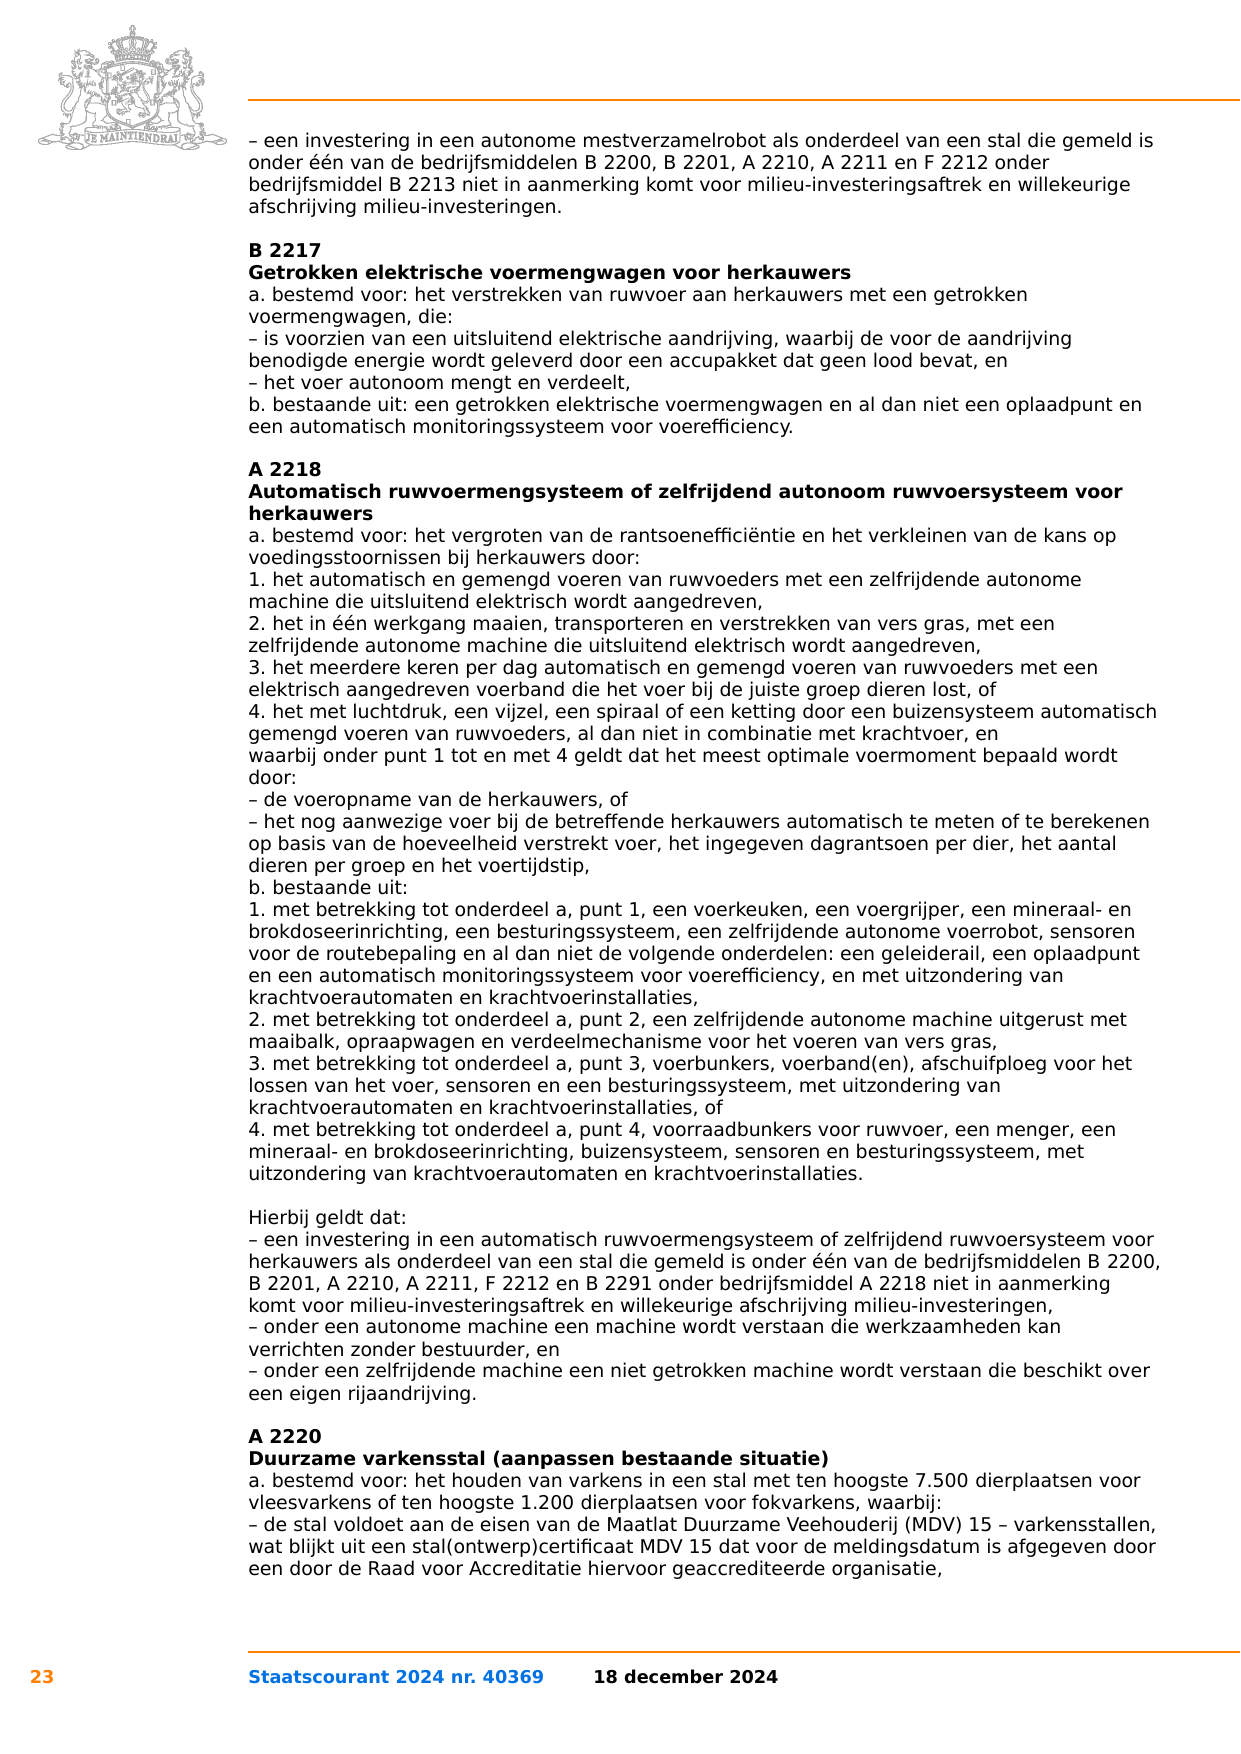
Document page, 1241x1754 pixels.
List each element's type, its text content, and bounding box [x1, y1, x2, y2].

text – de voeropname van de herkauwers, of [248, 789, 1163, 811]
text 1. met betrekking tot onderdeel a, punt 1, een voerkeuken, een voergrijper, een mineraal- en brokdoseerinrichting, een besturingssysteem, een zelfrijdende autonome voerrobot, sensoren voor de routebepaling en al dan niet de volgende onderdelen: een geleiderail, een oplaadpunt en een automatisch monitoringssysteem voor voerefficiency, en met uitzondering van krachtvoerautomaten en krachtvoerinstallaties, [248, 899, 1163, 1009]
text Getrokken elektrische voermengwagen voor herkauwers [248, 262, 1163, 284]
text – is voorzien van een uitsluitend elektrische aandrijving, waarbij de voor de aandrijving benodigde energie wordt geleverd door een accupakket dat geen lood bevat, en [248, 328, 1163, 372]
text a. bestemd voor: het vergroten van de rantsoenefficiëntie en het verkleinen van de kans op voedingsstoornissen bij herkauwers door: [248, 525, 1163, 569]
text b. bestaande uit: een getrokken elektrische voermengwagen en al dan niet een oplaadpunt en een automatisch monitoringssysteem voor voerefficiency. [248, 393, 1163, 437]
text 2. met betrekking tot onderdeel a, punt 2, een zelfrijdende autonome machine uitgerust met maaibalk, opraapwagen en verdeelmechanisme voor het voeren van vers gras, [248, 1009, 1163, 1053]
text waarbij onder punt 1 tot en met 4 geldt dat het meest optimale voermoment bepaald wordt door: [248, 745, 1163, 789]
text – het voer autonoom mengt en verdeelt, [248, 372, 1163, 393]
text – onder een autonome machine een machine wordt verstaan die werkzaamheden kan verrichten zonder bestuurder, en [248, 1316, 1163, 1360]
text Hierbij geldt dat: [248, 1207, 1163, 1228]
text A 2218 [248, 459, 1163, 481]
text 4. het met luchtdruk, een vijzel, een spiraal of een ketting door een buizensysteem automatisch gemengd voeren van ruwvoeders, al dan niet in combinatie met krachtvoer, en [248, 701, 1163, 745]
text b. bestaande uit: [248, 877, 1163, 899]
text 4. met betrekking tot onderdeel a, punt 4, voorraadbunkers voor ruwvoer, een menger, een mineraal- en brokdoseerinrichting, buizensysteem, sensoren en besturingssysteem, met uitzondering van krachtvoerautomaten en krachtvoerinstallaties. [248, 1119, 1163, 1185]
text – onder een zelfrijdende machine een niet getrokken machine wordt verstaan die beschikt over een eigen rijaandrijving. [248, 1360, 1163, 1404]
text 2. het in één werkgang maaien, transporteren en verstrekken van vers gras, met een zelfrijdende autonome machine die uitsluitend elektrisch wordt aangedreven, [248, 613, 1163, 657]
text 3. met betrekking tot onderdeel a, punt 3, voerbunkers, voerband(en), afschuifploeg voor het lossen van het voer, sensoren en een besturingssysteem, met uitzondering van krachtvoerautomaten en krachtvoerinstallaties, of [248, 1053, 1163, 1119]
text 3. het meerdere keren per dag automatisch en gemengd voeren van ruwvoeders met een elektrisch aangedreven voerband die het voer bij de juiste groep dieren lost, of [248, 657, 1163, 701]
text – het nog aanwezige voer bij de betreffende herkauwers automatisch te meten of te berekenen op basis van de hoeveelheid verstrekt voer, het ingegeven dagrantsoen per dier, het aantal dieren per groep en het voertijdstip, [248, 811, 1163, 877]
text B 2217 [248, 240, 1163, 262]
text – een investering in een automatisch ruwvoermengsysteem of zelfrijdend ruwvoersysteem voor herkauwers als onderdeel van een stal die gemeld is onder één van de bedrijfsmiddelen B 2200, B 2201, A 2210, A 2211, F 2212 en B 2291 onder bedrijfsmiddel A 2218 niet in aanmerking komt voor milieu-investeringsaftrek en willekeurige afschrijving milieu-investeringen, [248, 1228, 1163, 1316]
text – de stal voldoet aan de eisen van de Maatlat Duurzame Veehouderij (MDV) 15 – varkensstallen, wat blijkt uit een stal(ontwerp)certificaat MDV 15 dat voor de meldingsdatum is afgegeven door een door de Raad voor Accreditatie hiervoor geaccrediteerde organisatie, [248, 1514, 1163, 1580]
text Automatisch ruwvoermengsysteem of zelfrijdend autonoom ruwvoersysteem voor herkauwers [248, 481, 1163, 525]
text – een investering in een autonome mestverzamelrobot als onderdeel van een stal die gemeld is onder één van de bedrijfsmiddelen B 2200, B 2201, A 2210, A 2211 en F 2212 onder bedrijfsmiddel B 2213 niet in aanmerking komt voor milieu-investeringsaftrek en willekeurige afschrijving milieu-investeringen. [248, 130, 1163, 218]
text 1. het automatisch en gemengd voeren van ruwvoeders met een zelfrijdende autonome machine die uitsluitend elektrisch wordt aangedreven, [248, 569, 1163, 613]
picture [38, 25, 227, 150]
text A 2220 [248, 1426, 1163, 1448]
text Duurzame varkensstal (aanpassen bestaande situatie) [248, 1448, 1163, 1470]
text a. bestemd voor: het verstrekken van ruwvoer aan herkauwers met een getrokken voermengwagen, die: [248, 284, 1163, 328]
text a. bestemd voor: het houden van varkens in een stal met ten hoogste 7.500 dierplaatsen voor vleesvarkens of ten hoogste 1.200 dierplaatsen voor fokvarkens, waarbij: [248, 1470, 1163, 1514]
